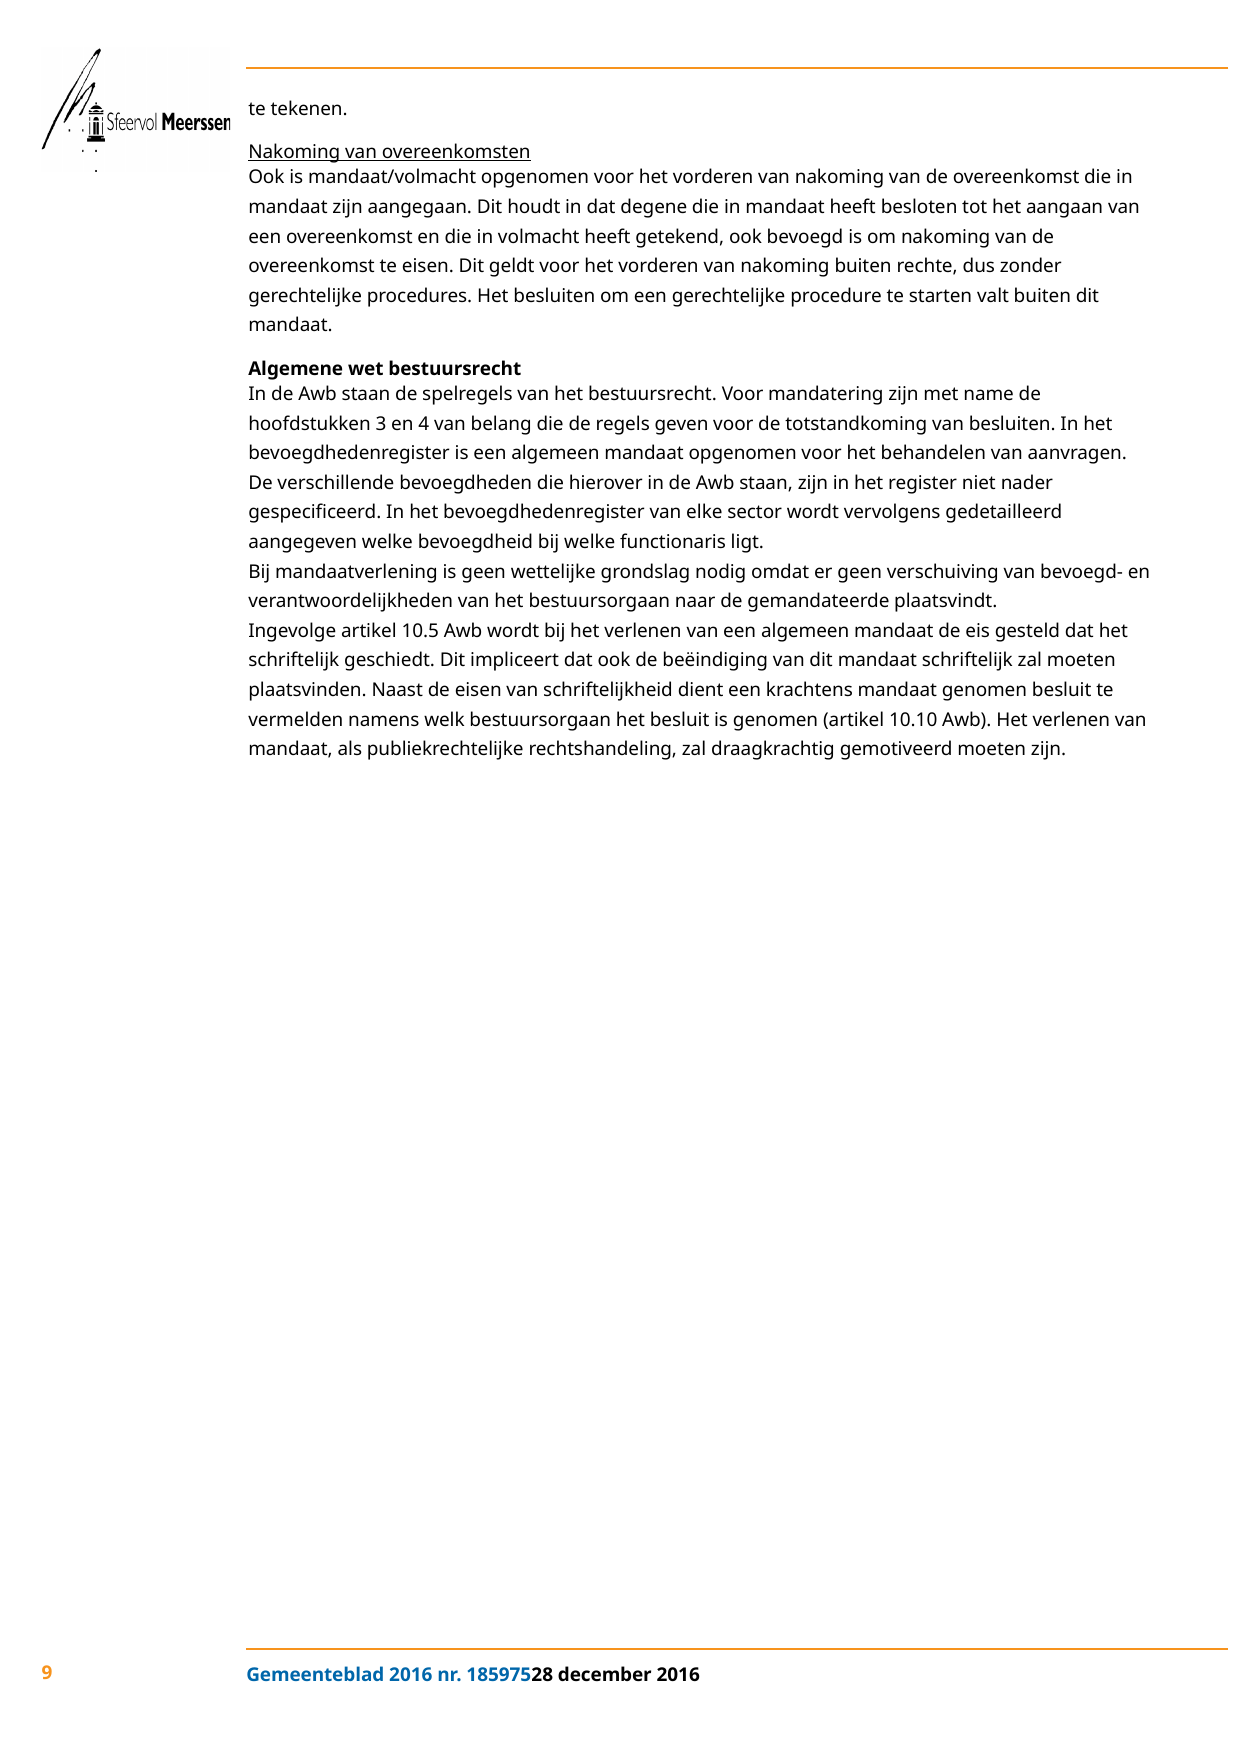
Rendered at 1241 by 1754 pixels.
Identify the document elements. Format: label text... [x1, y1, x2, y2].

picture [41, 47, 231, 172]
text te tekenen. [248, 95, 1152, 121]
text Nakoming van overeenkomsten [248, 138, 1152, 164]
text Ingevolge artikel 10.5 Awb wordt bij het verlenen van een algemeen mandaat de eis gesteld dat het schriftelijk geschiedt. Dit impliceert dat ook de beëindiging van dit mandaat schriftelijk zal moeten plaatsvinden. Naast de eisen van schriftelijkheid dient een krachtens mandaat genomen besluit te vermelden namens welk bestuursorgaan het besluit is genomen (artikel 10.10 Awb). Het verlenen van mandaat, als publiekrechtelijke rechtshandeling, zal draagkrachtig gemotiveerd moeten zijn. [248, 617, 1152, 761]
text Bij mandaatverlening is geen wettelijke grondslag nodig omdat er geen verschuiving van bevoegd- en verantwoordelijkheden van het bestuursorgaan naar de gemandateerde plaatsvindt. [248, 558, 1152, 613]
text In de Awb staan de spelregels van het bestuursrecht. Voor mandatering zijn met name de hoofdstukken 3 en 4 van belang die de regels geven voor de totstandkoming van besluiten. In het bevoegdhedenregister is een algemeen mandaat opgenomen voor het behandelen van aanvragen. De verschillende bevoegdheden die hierover in de Awb staan, zijn in het register niet nader gespecificeerd. In het bevoegdhedenregister van elke sector wordt vervolgens gedetailleerd aangegeven welke bevoegdheid bij welke functionaris ligt. [248, 380, 1152, 554]
text Ook is mandaat/volmacht opgenomen voor het vorderen van nakoming van de overeenkomst die in mandaat zijn aangegaan. Dit houdt in dat degene die in mandaat heeft besloten tot het aangaan van een overeenkomst en die in volmacht heeft getekend, ook bevoegd is om nakoming van de overeenkomst te eisen. Dit geldt voor het vorderen van nakoming buiten rechte, dus zonder gerechtelijke procedures. Het besluiten om een gerechtelijke procedure te starten valt buiten dit mandaat. [248, 164, 1152, 337]
text Algemene wet bestuursrecht [248, 355, 1152, 380]
